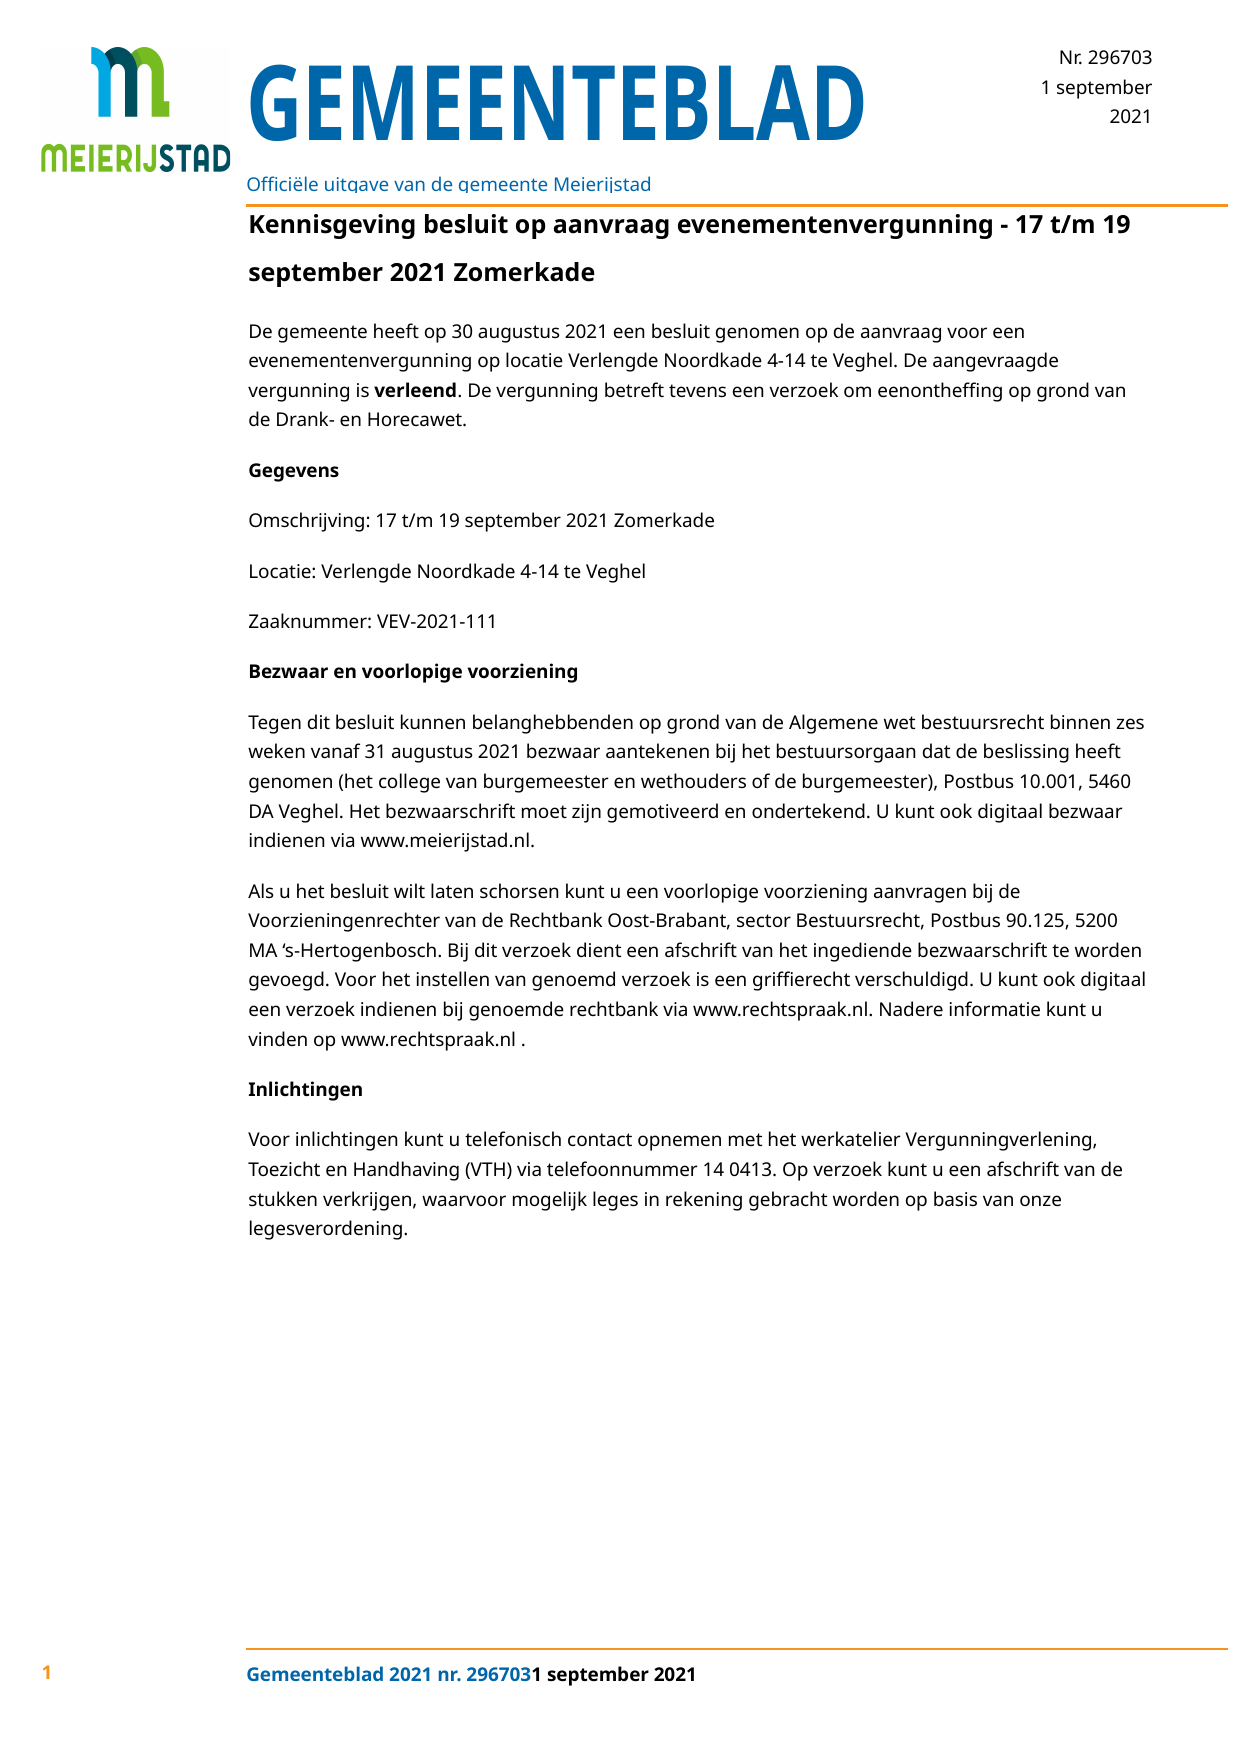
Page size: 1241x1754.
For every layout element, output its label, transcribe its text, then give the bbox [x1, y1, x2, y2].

text Gegevens [248, 457, 1152, 483]
text Zaaknummer: VEV-2021-111 [248, 608, 1152, 634]
text De gemeente heeft op 30 augustus 2021 een besluit genomen op de aanvraag voor een evenementenvergunning op locatie Verlengde Noordkade 4-14 te Veghel. De aangevraagde vergunning is verleend. De vergunning betreft tevens een verzoek om eenontheffing op grond van de Drank- en Horecawet. [248, 318, 1152, 432]
text Kennisgeving besluit op aanvraag evenementenvergunning - 17 t/m 19 september 2021 Zomerkade [248, 207, 1152, 288]
picture [41, 47, 231, 172]
text Als u het besluit wilt laten schorsen kunt u een voorlopige voorziening aanvragen bij de Voorzieningenrechter van de Rechtbank Oost-Brabant, sector Bestuursrecht, Postbus 90.125, 5200 MA ‘s-Hertogenbosch. Bij dit verzoek dient een afschrift van het ingediende bezwaarschrift te worden gevoegd. Voor het instellen van genoemd verzoek is een griffierecht verschuldigd. U kunt ook digitaal een verzoek indienen bij genoemde rechtbank via www.rechtspraak.nl. Nadere informatie kunt u vinden op www.rechtspraak.nl . [248, 878, 1152, 1052]
text Inlichtingen [248, 1076, 1152, 1102]
text Tegen dit besluit kunnen belanghebbenden op grond van de Algemene wet bestuursrecht binnen zes weken vanaf 31 augustus 2021 bezwaar aantekenen bij het bestuursorgaan dat de beslissing heeft genomen (het college van burgemeester en wethouders of de burgemeester), Postbus 10.001, 5460 DA Veghel. Het bezwaarschrift moet zijn gemotiveerd en ondertekend. U kunt ook digitaal bezwaar indienen via www.meierijstad.nl. [248, 709, 1152, 853]
text Bezwaar en voorlopige voorziening [248, 659, 1152, 684]
text Voor inlichtingen kunt u telefonisch contact opnemen met het werkatelier Vergunningverlening, Toezicht en Handhaving (VTH) via telefoonnummer 14 0413. Op verzoek kunt u een afschrift van de stukken verkrijgen, waarvoor mogelijk leges in rekening gebracht worden op basis van onze legesverordening. [248, 1127, 1152, 1241]
text Locatie: Verlengde Noordkade 4-14 te Veghel [248, 558, 1152, 584]
text Omschrijving: 17 t/m 19 september 2021 Zomerkade [248, 507, 1152, 533]
